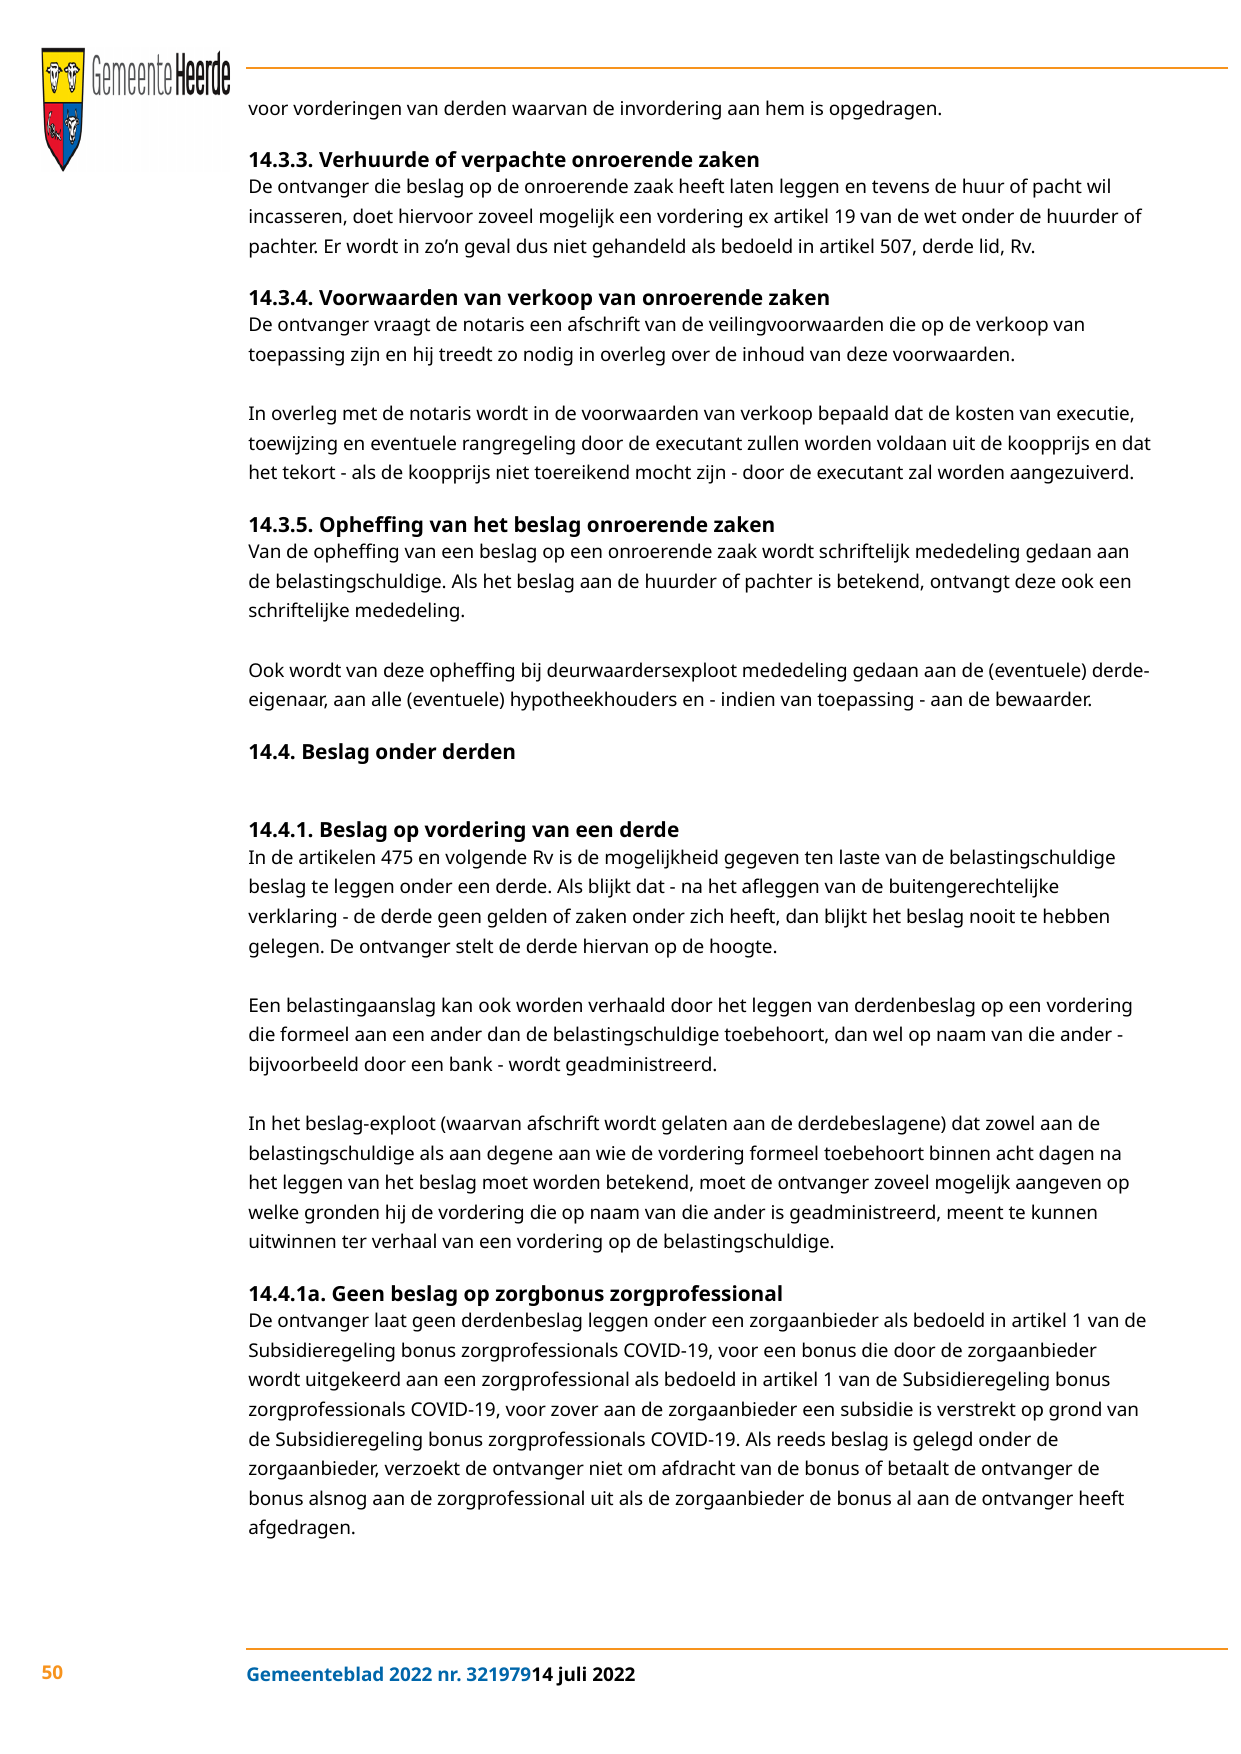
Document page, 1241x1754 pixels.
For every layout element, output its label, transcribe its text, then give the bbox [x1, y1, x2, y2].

text voor vorderingen van derden waarvan de invordering aan hem is opgedragen. [248, 95, 1152, 121]
picture [41, 47, 231, 172]
text 14.3.3. Verhuurde of verpachte onroerende zaken [248, 145, 1152, 174]
text 14.4.1a. Geen beslag op zorgbonus zorgprofessional [248, 1279, 1152, 1307]
text De ontvanger die beslag op de onroerende zaak heeft laten leggen en tevens de huur of pacht wil incasseren, doet hiervoor zoveel mogelijk een vordering ex artikel 19 van de wet onder de huurder of pachter. Er wordt in zo’n geval dus niet gehandeld als bedoeld in artikel 507, derde lid, Rv. [248, 174, 1152, 258]
text 14.3.5. Opheffing van het beslag onroerende zaken [248, 510, 1152, 538]
text 14.4.1. Beslag op vordering van een derde [248, 816, 1152, 844]
text 14.4. Beslag onder derden [248, 737, 1152, 765]
text Een belastingaanslag kan ook worden verhaald door het leggen van derdenbeslag op een vordering die formeel aan een ander dan de belastingschuldige toebehoort, dan wel op naam van die ander - bijvoorbeeld door een bank - wordt geadministreerd. [248, 992, 1152, 1077]
text De ontvanger vraagt de notaris een afschrift van de veilingvoorwaarden die op de verkoop van toepassing zijn en hij treedt zo nodig in overleg over de inhoud van deze voorwaarden. [248, 312, 1152, 367]
text De ontvanger laat geen derdenbeslag leggen onder een zorgaanbieder als bedoeld in artikel 1 van de Subsidieregeling bonus zorgprofessionals COVID-19, voor een bonus die door de zorgaanbieder wordt uitgekeerd aan een zorgprofessional als bedoeld in artikel 1 van de Subsidieregeling bonus zorgprofessionals COVID-19, voor zover aan de zorgaanbieder een subsidie is verstrekt op grond van de Subsidieregeling bonus zorgprofessionals COVID-19. Als reeds beslag is gelegd onder de zorgaanbieder, verzoekt de ontvanger niet om afdracht van de bonus of betaalt de ontvanger de bonus alsnog aan de zorgprofessional uit als de zorgaanbieder de bonus al aan de ontvanger heeft afgedragen. [248, 1307, 1152, 1540]
text Ook wordt van deze opheffing bij deurwaardersexploot mededeling gedaan aan de (eventuele) derde-eigenaar, aan alle (eventuele) hypotheekhouders en - indien van toepassing - aan de bewaarder. [248, 657, 1152, 712]
text Van de opheffing van een beslag op een onroerende zaak wordt schriftelijk mededeling gedaan aan de belastingschuldige. Als het beslag aan de huurder of pachter is betekend, ontvangt deze ook een schriftelijke mededeling. [248, 538, 1152, 623]
text In de artikelen 475 en volgende Rv is de mogelijkheid gegeven ten laste van de belastingschuldige beslag te leggen onder een derde. Als blijkt dat - na het afleggen van de buitengerechtelijke verklaring - de derde geen gelden of zaken onder zich heeft, dan blijkt het beslag nooit te hebben gelegen. De ontvanger stelt de derde hiervan op de hoogte. [248, 844, 1152, 958]
text In het beslag-exploot (waarvan afschrift wordt gelaten aan de derdebeslagene) dat zowel aan de belastingschuldige als aan degene aan wie de vordering formeel toebehoort binnen acht dagen na het leggen van het beslag moet worden betekend, moet de ontvanger zoveel mogelijk aangeven op welke gronden hij de vordering die op naam van die ander is geadministreerd, meent te kunnen uitwinnen ter verhaal van een vordering op de belastingschuldige. [248, 1110, 1152, 1254]
text 14.3.4. Voorwaarden van verkoop van onroerende zaken [248, 283, 1152, 312]
text In overleg met de notaris wordt in de voorwaarden van verkoop bepaald dat de kosten van executie, toewijzing en eventuele rangregeling door de executant zullen worden voldaan uit de koopprijs en dat het tekort - als de koopprijs niet toereikend mocht zijn - door de executant zal worden aangezuiverd. [248, 400, 1152, 485]
